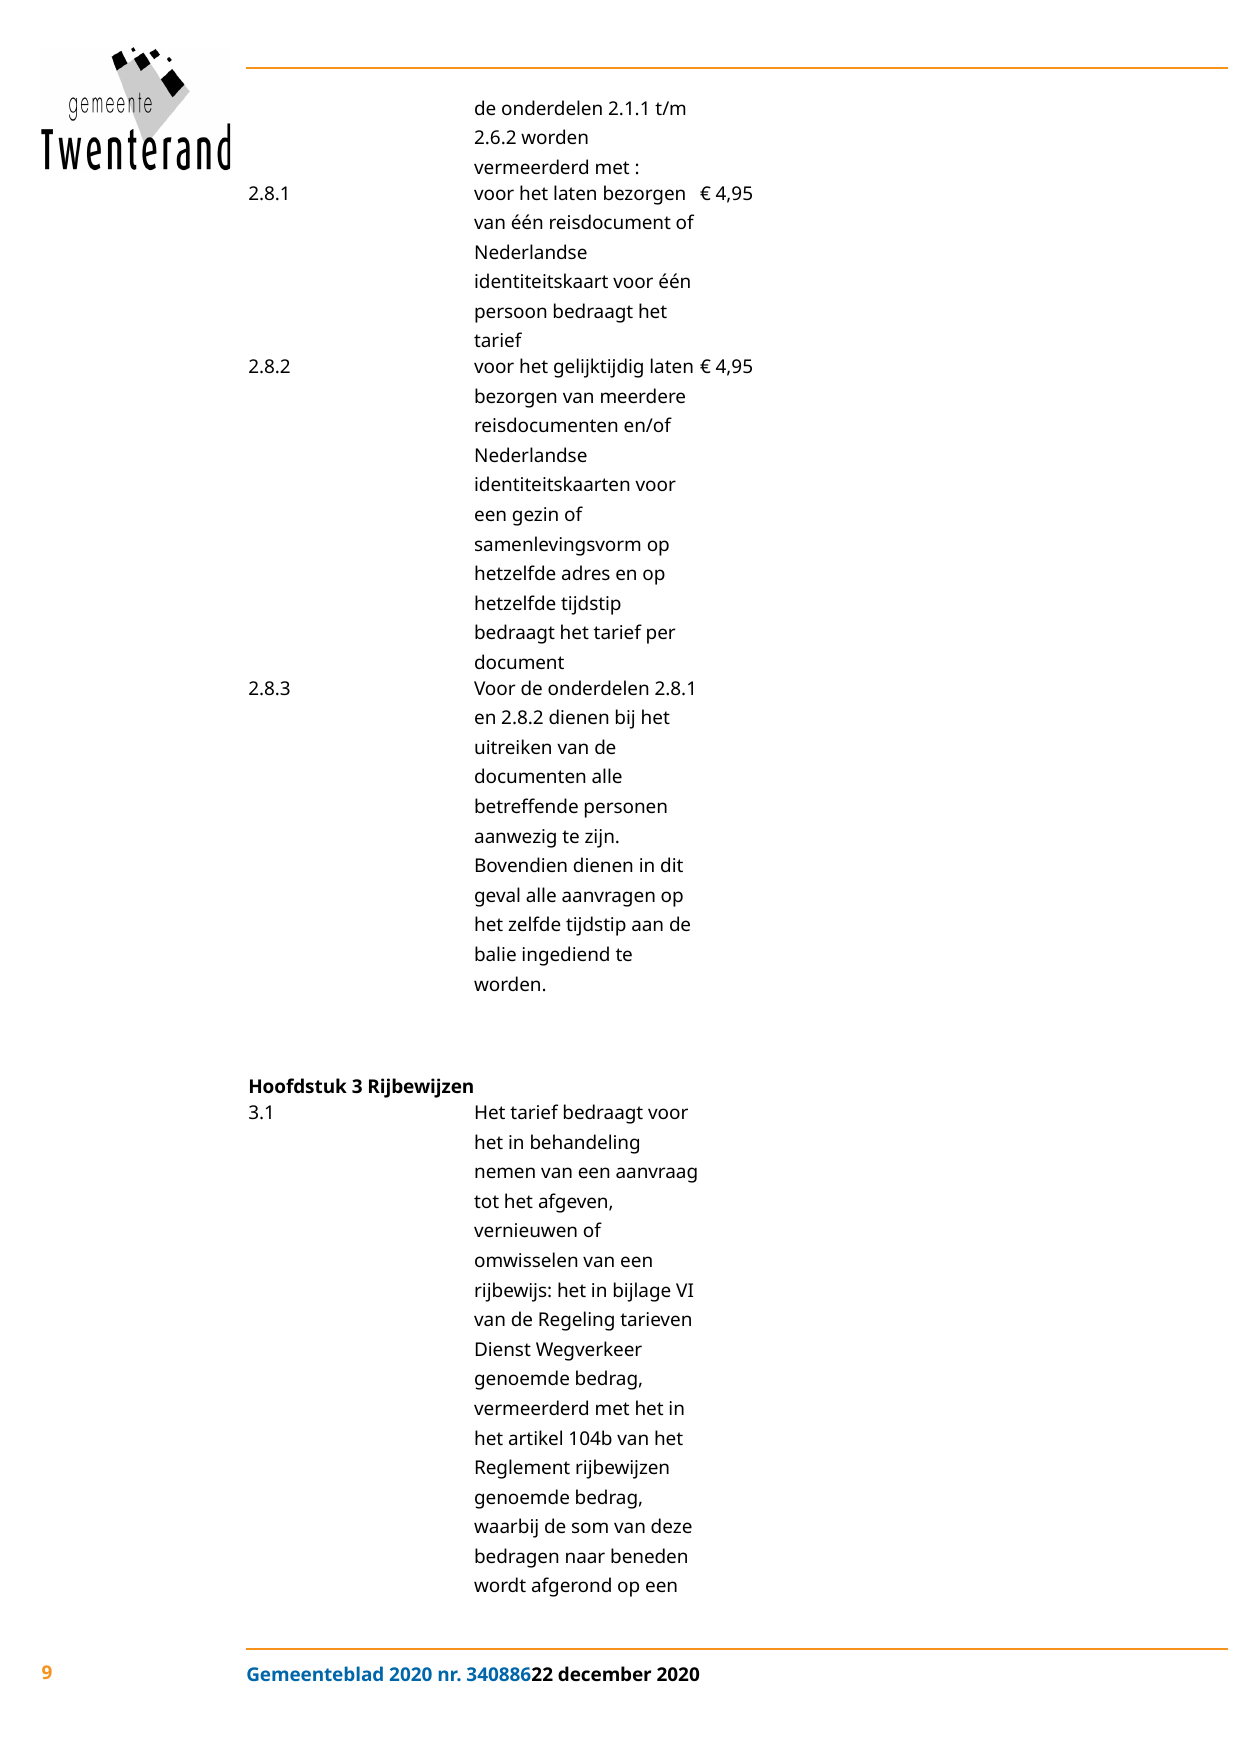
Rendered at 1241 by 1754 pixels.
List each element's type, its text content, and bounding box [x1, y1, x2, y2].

table_cell Hoofdstuk 3 Rijbewijzen [248, 1074, 700, 1099]
table_cell 2.8.3 [248, 675, 474, 996]
table_cell 3.1 [248, 1099, 474, 1598]
table_cell [700, 996, 1152, 1022]
table_cell [700, 1074, 1152, 1099]
table_cell voor het laten bezorgen van één reisdocument of Nederlandse identiteitskaart voor één persoon bedraagt het tarief [474, 180, 700, 353]
table_cell [248, 1048, 474, 1074]
table_cell [700, 1022, 1152, 1048]
table_cell [474, 1022, 700, 1048]
table_cell [248, 996, 474, 1022]
table_cell [700, 1099, 1152, 1598]
table_cell Voor de onderdelen 2.8.1 en 2.8.2 dienen bij het uitreiken van de documenten alle betreffende personen aanwezig te zijn. Bovendien dienen in dit geval alle aanvragen op het zelfde tijdstip aan de balie ingediend te worden. [474, 675, 700, 996]
table_cell de onderdelen 2.1.1 t/m 2.6.2 worden vermeerderd met : [474, 95, 700, 180]
picture [41, 47, 231, 172]
table_cell 2.8.2 [248, 353, 474, 675]
table_cell € 4,95 [700, 180, 1152, 353]
table_cell € 4,95 [700, 353, 1152, 675]
table_cell [474, 1048, 700, 1074]
table_cell voor het gelijktijdig laten bezorgen van meerdere reisdocumenten en/of Nederlandse identiteitskaarten voor een gezin of samenlevingsvorm op hetzelfde adres en op hetzelfde tijdstip bedraagt het tarief per document [474, 353, 700, 675]
table_cell [248, 1022, 474, 1048]
table_cell [700, 95, 1152, 180]
table_cell [474, 996, 700, 1022]
table_cell [700, 1048, 1152, 1074]
table_cell 2.8.1 [248, 180, 474, 353]
table_cell Het tarief bedraagt voor het in behandeling nemen van een aanvraag tot het afgeven, vernieuwen of omwisselen van een rijbewijs: het in bijlage VI van de Regeling tarieven Dienst Wegverkeer genoemde bedrag, vermeerderd met het in het artikel 104b van het Reglement rijbewijzen genoemde bedrag, waarbij de som van deze bedragen naar beneden wordt afgerond op een [474, 1099, 700, 1598]
table_cell [700, 675, 1152, 996]
table_cell [248, 95, 474, 180]
